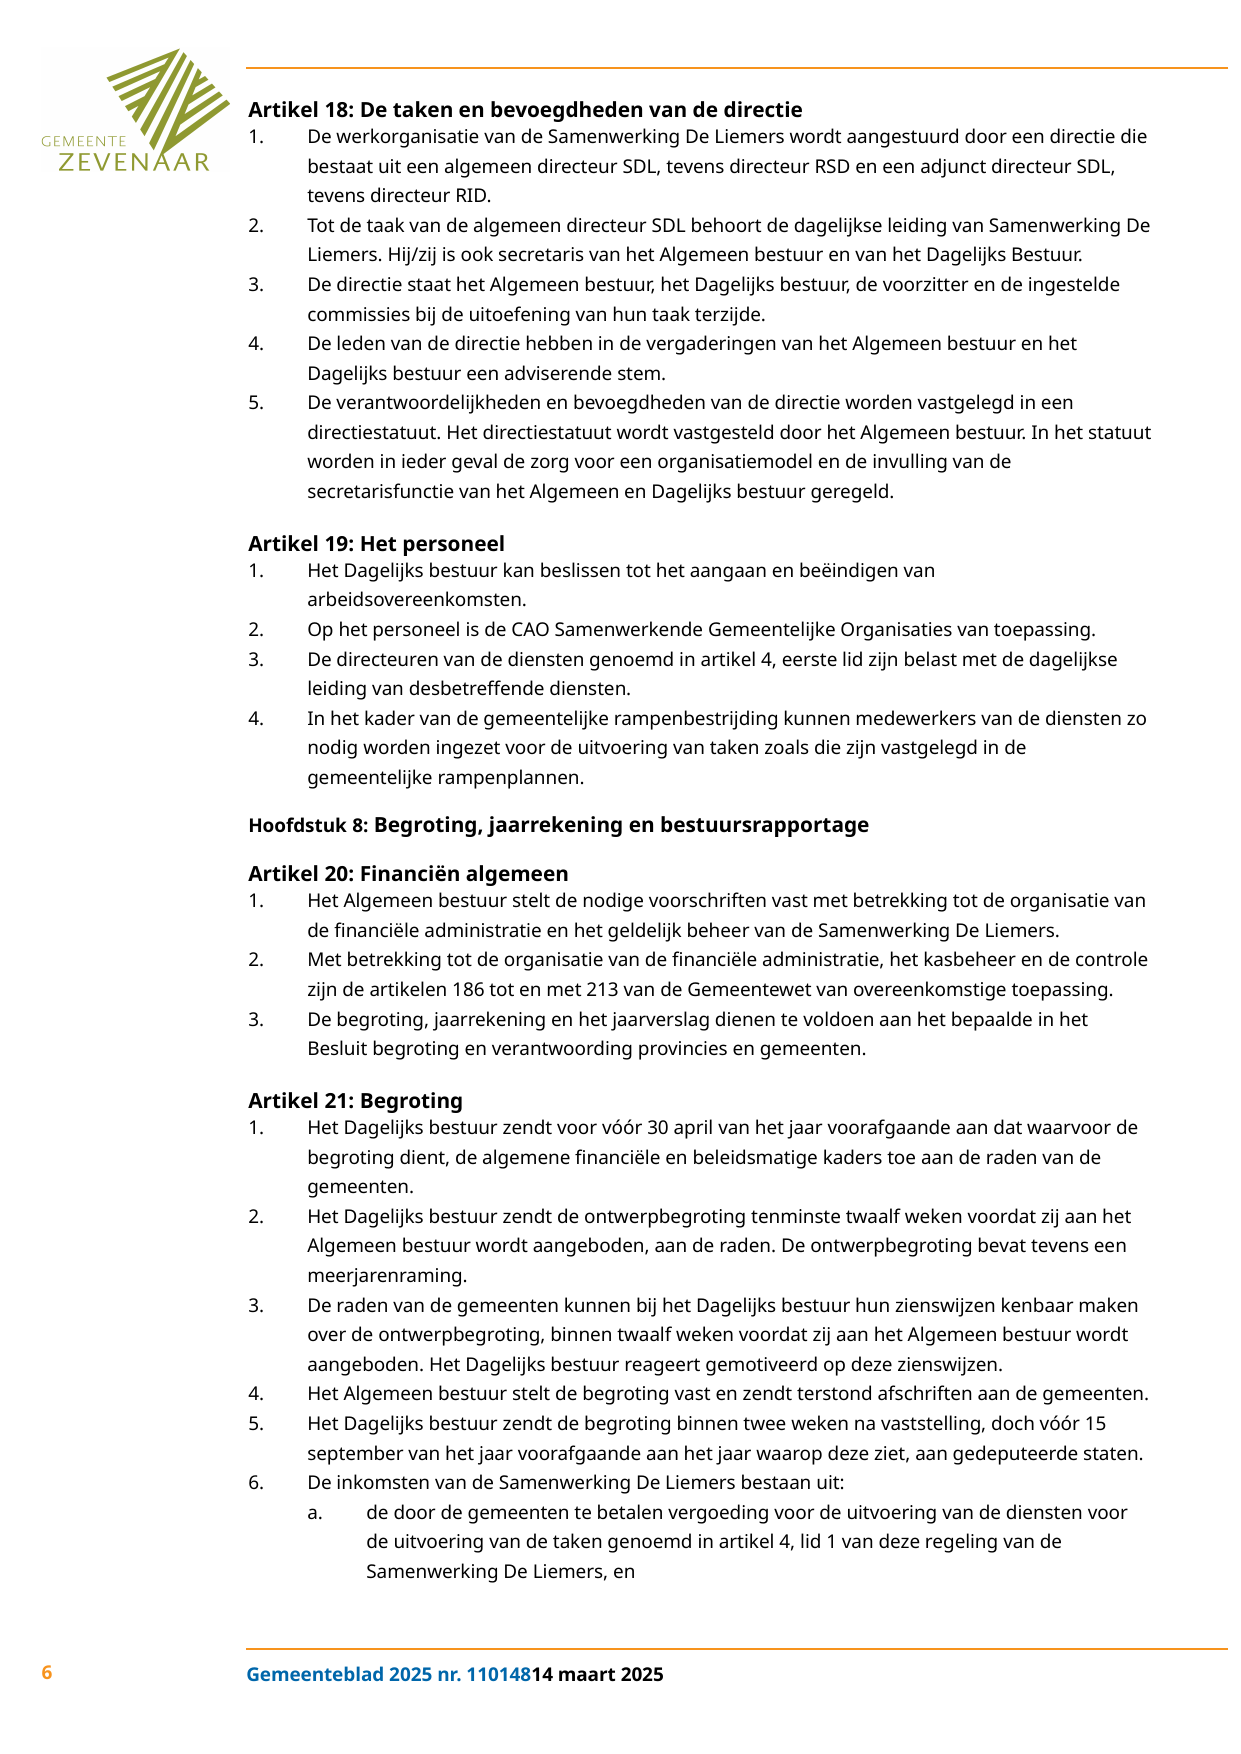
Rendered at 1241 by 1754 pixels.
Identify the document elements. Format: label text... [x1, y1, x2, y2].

text Artikel 19: Het personeel [248, 529, 1152, 557]
list De directeuren van de diensten genoemd in artikel 4, eerste lid zijn belast met de dagelijkse leiding van desbetreffende diensten. [248, 646, 1152, 701]
list Met betrekking tot de organisatie van de financiële administratie, het kasbeheer en de controle zijn de artikelen 186 tot en met 213 van de Gemeentewet van overeenkomstige toepassing. [248, 947, 1152, 1002]
list Het Dagelijks bestuur zendt de ontwerpbegroting tenminste twaalf weken voordat zij aan het Algemeen bestuur wordt aangeboden, aan de raden. De ontwerpbegroting bevat tevens een meerjarenraming. [248, 1203, 1152, 1288]
list Het Algemeen bestuur stelt de begroting vast en zendt terstond afschriften aan de gemeenten. [248, 1381, 1152, 1406]
text Hoofdstuk 8: Begroting, jaarrekening en bestuursrapportage [248, 810, 1152, 838]
text Artikel 18: De taken en bevoegdheden van de directie [248, 95, 1152, 123]
list de door de gemeenten te betalen vergoeding voor de uitvoering van de diensten voor de uitvoering van de taken genoemd in artikel 4, lid 1 van deze regeling van de Samenwerking De Liemers, en [307, 1499, 1152, 1584]
list De verantwoordelijkheden en bevoegdheden van de directie worden vastgelegd in een directiestatuut. Het directiestatuut wordt vastgesteld door het Algemeen bestuur. In het statuut worden in ieder geval de zorg voor een organisatiemodel en de invulling van de secretarisfunctie van het Algemeen en Dagelijks bestuur geregeld. [248, 389, 1152, 504]
list De leden van de directie hebben in de vergaderingen van het Algemeen bestuur en het Dagelijks bestuur een adviserende stem. [248, 330, 1152, 386]
list Het Algemeen bestuur stelt de nodige voorschriften vast met betrekking tot de organisatie van de financiële administratie en het geldelijk beheer van de Samenwerking De Liemers. [248, 887, 1152, 943]
list Tot de taak van de algemeen directeur SDL behoort de dagelijkse leiding van Samenwerking De Liemers. Hij/zij is ook secretaris van het Algemeen bestuur en van het Dagelijks Bestuur. [248, 212, 1152, 267]
list In het kader van de gemeentelijke rampenbestrijding kunnen medewerkers van de diensten zo nodig worden ingezet voor de uitvoering van taken zoals die zijn vastgelegd in de gemeentelijke rampenplannen. [248, 705, 1152, 790]
list Het Dagelijks bestuur zendt de begroting binnen twee weken na vaststelling, doch vóór 15 september van het jaar voorafgaande aan het jaar waarop deze ziet, aan gedeputeerde staten. [248, 1410, 1152, 1465]
list De begroting, jaarrekening en het jaarverslag dienen te voldoen aan het bepaalde in het Besluit begroting en verantwoording provincies en gemeenten. [248, 1006, 1152, 1061]
text Artikel 21: Begroting [248, 1086, 1152, 1114]
list Op het personeel is de CAO Samenwerkende Gemeentelijke Organisaties van toepassing. [248, 616, 1152, 642]
picture [41, 47, 231, 172]
list De werkorganisatie van de Samenwerking De Liemers wordt aangestuurd door een directie die bestaat uit een algemeen directeur SDL, tevens directeur RSD en een adjunct directeur SDL, tevens directeur RID. [248, 123, 1152, 208]
list Het Dagelijks bestuur kan beslissen tot het aangaan en beëindigen van arbeidsovereenkomsten. [248, 557, 1152, 612]
list De directie staat het Algemeen bestuur, het Dagelijks bestuur, de voorzitter en de ingestelde commissies bij de uitoefening van hun taak terzijde. [248, 271, 1152, 326]
list De inkomsten van de Samenwerking De Liemers bestaan uit: [248, 1469, 1152, 1495]
list Het Dagelijks bestuur zendt voor vóór 30 april van het jaar voorafgaande aan dat waarvoor de begroting dient, de algemene financiële en beleidsmatige kaders toe aan de raden van de gemeenten. [248, 1114, 1152, 1199]
list De raden van de gemeenten kunnen bij het Dagelijks bestuur hun zienswijzen kenbaar maken over de ontwerpbegroting, binnen twaalf weken voordat zij aan het Algemeen bestuur wordt aangeboden. Het Dagelijks bestuur reageert gemotiveerd op deze zienswijzen. [248, 1292, 1152, 1377]
text Artikel 20: Financiën algemeen [248, 859, 1152, 887]
